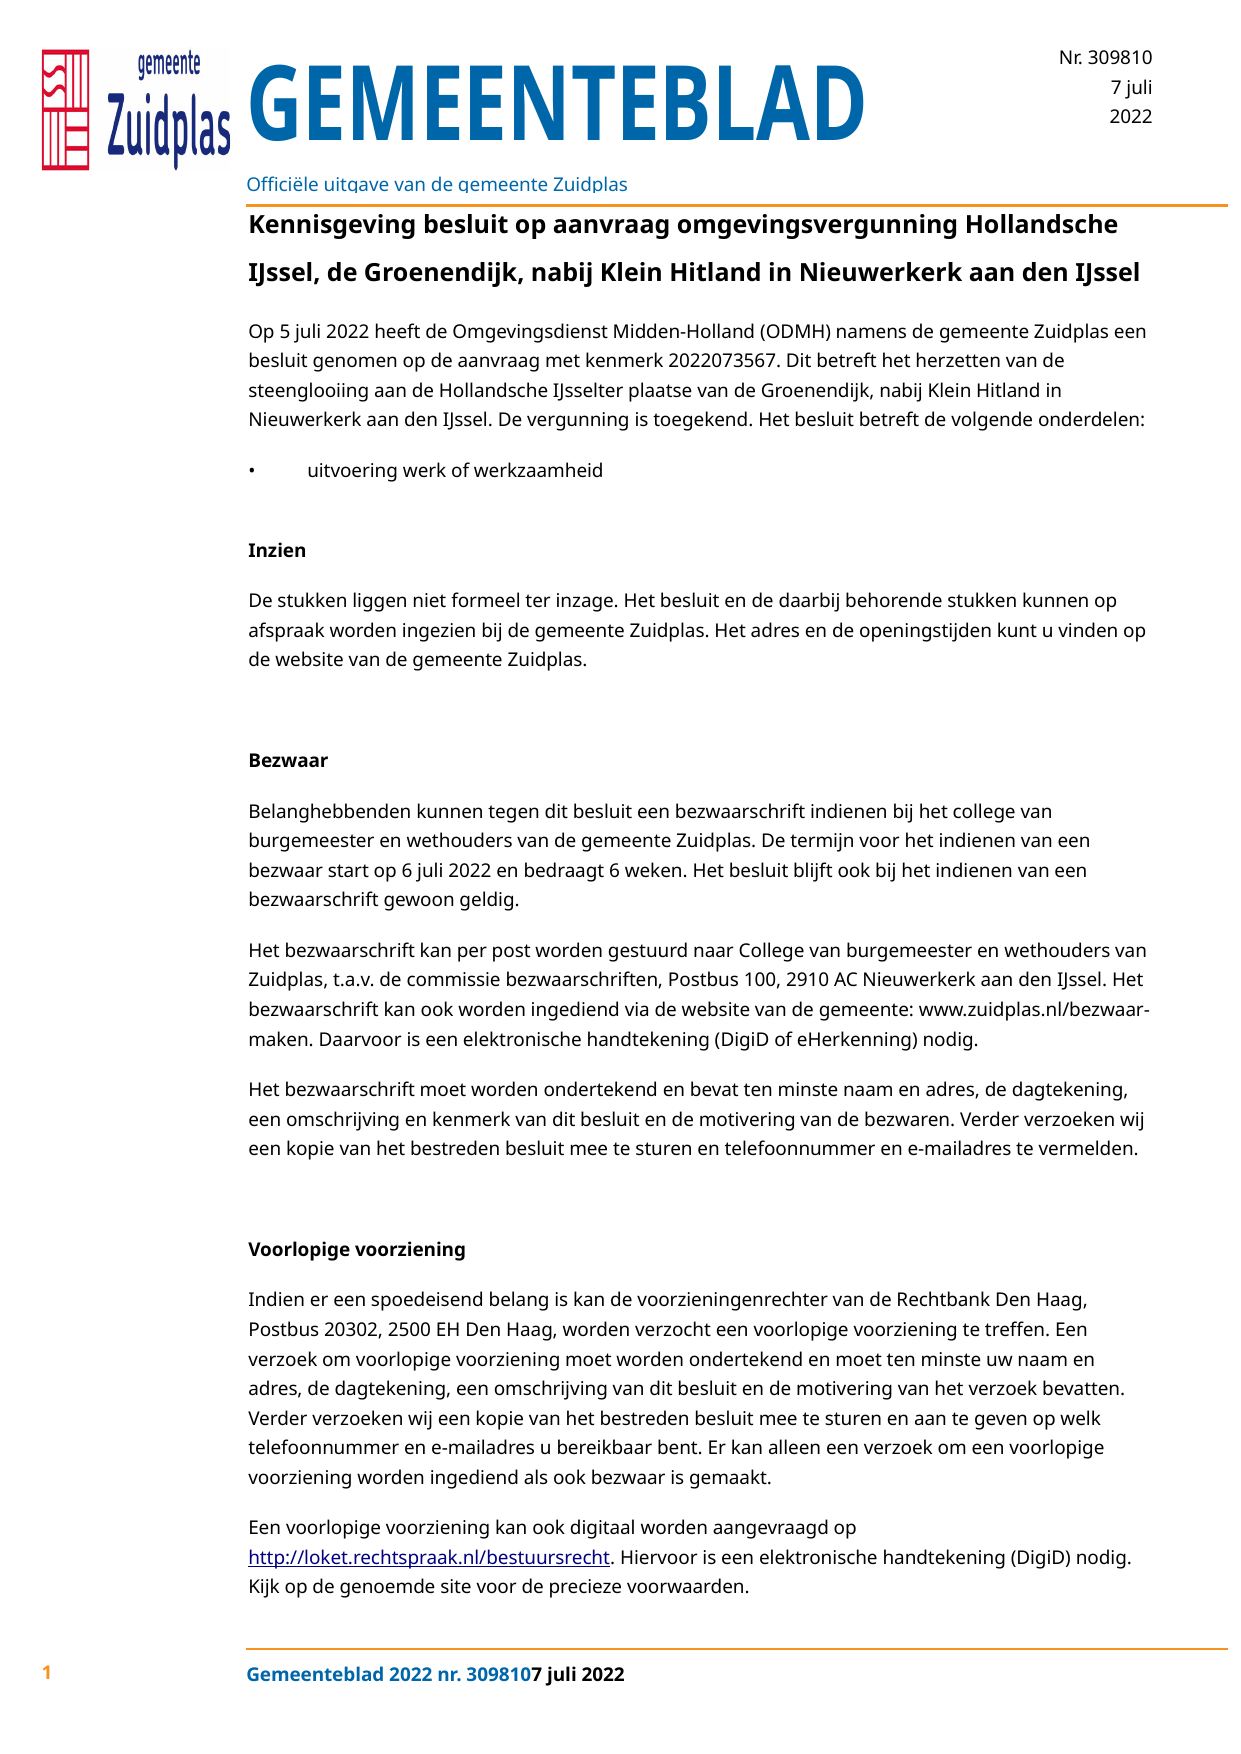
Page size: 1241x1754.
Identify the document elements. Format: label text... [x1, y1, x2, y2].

text Indien er een spoedeisend belang is kan de voorzieningenrechter van de Rechtbank Den Haag, Postbus 20302, 2500 EH Den Haag, worden verzocht een voorlopige voorziening te treffen. Een verzoek om voorlopige voorziening moet worden ondertekend en moet ten minste uw naam en adres, de dagtekening, een omschrijving van dit besluit en de motivering van het verzoek bevatten. Verder verzoeken wij een kopie van het bestreden besluit mee te sturen en aan te geven op welk telefoonnummer en e-mailadres u bereikbaar bent. Er kan alleen een verzoek om een voorlopige voorziening worden ingediend als ook bezwaar is gemaakt. [248, 1287, 1152, 1490]
text Voorlopige voorziening [248, 1236, 1152, 1262]
text Kennisgeving besluit op aanvraag omgevingsvergunning Hollandsche IJssel, de Groenendijk, nabij Klein Hitland in Nieuwerkerk aan den IJssel [248, 207, 1152, 288]
text Het bezwaarschrift kan per post worden gestuurd naar College van burgemeester en wethouders van Zuidplas, t.a.v. de commissie bezwaarschriften, Postbus 100, 2910 AC Nieuwerkerk aan den IJssel. Het bezwaarschrift kan ook worden ingediend via de website van de gemeente: www.zuidplas.nl/bezwaar-maken. Daarvoor is een elektronische handtekening (DigiD of eHerkenning) nodig. [248, 937, 1152, 1052]
text Het bezwaarschrift moet worden ondertekend en bevat ten minste naam en adres, de dagtekening, een omschrijving en kenmerk van dit besluit en de motivering van de bezwaren. Verder verzoeken wij een kopie van het bestreden besluit mee te sturen en telefoonnummer en e-mailadres te vermelden. [248, 1076, 1152, 1161]
list uitvoering werk of werkzaamheid [248, 457, 1152, 483]
picture [41, 47, 231, 172]
text Belanghebbenden kunnen tegen dit besluit een bezwaarschrift indienen bij het college van burgemeester en wethouders van de gemeente Zuidplas. De termijn voor het indienen van een bezwaar start op 6 juli 2022 en bedraagt 6 weken. Het besluit blijft ook bij het indienen van een bezwaarschrift gewoon geldig. [248, 798, 1152, 912]
text Bezwaar [248, 747, 1152, 773]
text Op 5 juli 2022 heeft de Omgevingsdienst Midden-Holland (ODMH) namens de gemeente Zuidplas een besluit genomen op de aanvraag met kenmerk 2022073567. Dit betreft het herzetten van de steenglooiing aan de Hollandsche IJsselter plaatse van de Groenendijk, nabij Klein Hitland in Nieuwerkerk aan den IJssel. De vergunning is toegekend. Het besluit betreft de volgende onderdelen: [248, 318, 1152, 432]
text De stukken liggen niet formeel ter inzage. Het besluit en de daarbij behorende stukken kunnen op afspraak worden ingezien bij de gemeente Zuidplas. Het adres en de openingstijden kunt u vinden op de website van de gemeente Zuidplas. [248, 587, 1152, 672]
text Een voorlopige voorziening kan ook digitaal worden aangevraagd op http://loket.rechtspraak.nl/bestuursrecht. Hiervoor is een elektronische handtekening (DigiD) nodig. Kijk op de genoemde site voor de precieze voorwaarden. [248, 1514, 1152, 1599]
text Inzien [248, 537, 1152, 563]
